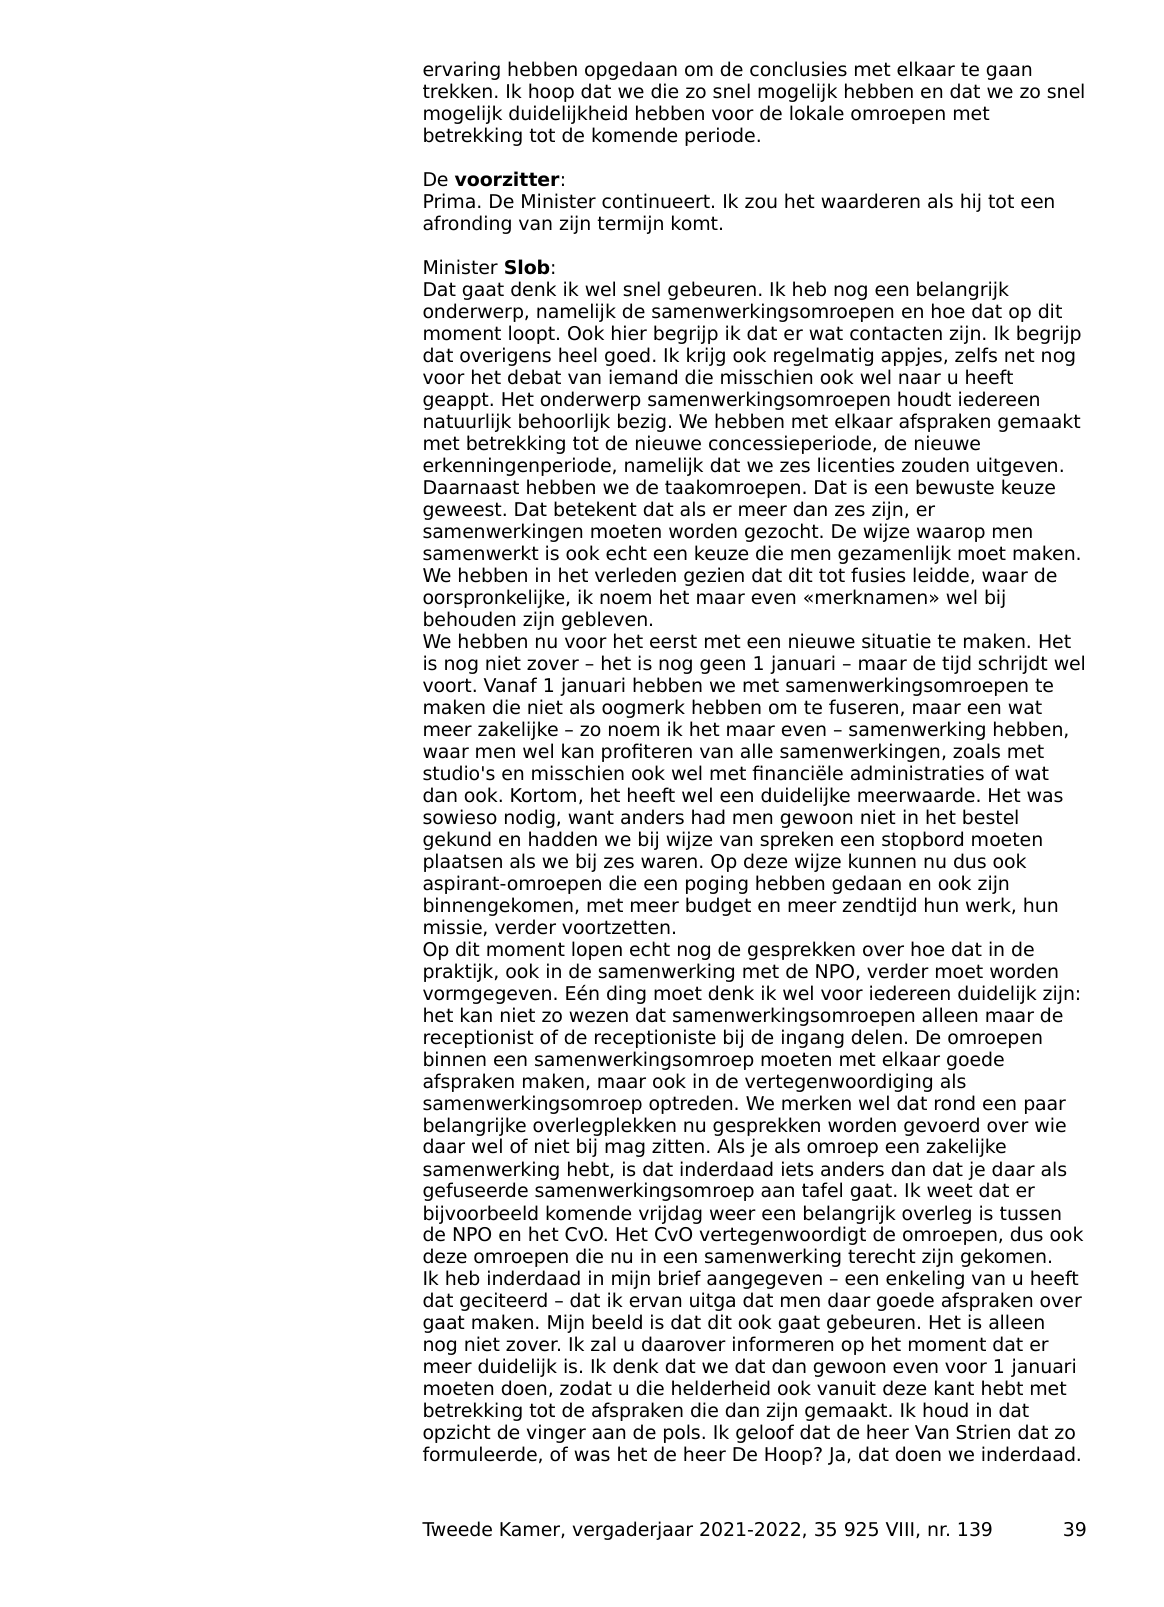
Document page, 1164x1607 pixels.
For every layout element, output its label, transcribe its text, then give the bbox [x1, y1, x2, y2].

text ervaring hebben opgedaan om de conclusies met elkaar te gaan trekken. Ik hoop dat we die zo snel mogelijk hebben en dat we zo snel mogelijk duidelijkheid hebben voor de lokale omroepen met betrekking tot de komende periode. [422, 59, 1087, 147]
text De voorzitter: [422, 169, 1087, 191]
text Op dit moment lopen echt nog de gesprekken over hoe dat in de praktijk, ook in de samenwerking met de NPO, verder moet worden vormgegeven. Eén ding moet denk ik wel voor iedereen duidelijk zijn: het kan niet zo wezen dat samenwerkingsomroepen alleen maar de receptionist of de receptioniste bij de ingang delen. De omroepen binnen een samenwerkingsomroep moeten met elkaar goede afspraken maken, maar ook in de vertegenwoordiging als samenwerkingsomroep optreden. We merken wel dat rond een paar belangrijke overlegplekken nu gesprekken worden gevoerd over wie daar wel of niet bij mag zitten. Als je als omroep een zakelijke samenwerking hebt, is dat inderdaad iets anders dan dat je daar als gefuseerde samenwerkingsomroep aan tafel gaat. Ik weet dat er bijvoorbeeld komende vrijdag weer een belangrijk overleg is tussen de NPO en het CvO. Het CvO vertegenwoordigt de omroepen, dus ook deze omroepen die nu in een samenwerking terecht zijn gekomen. [422, 939, 1087, 1268]
text Minister Slob: [422, 257, 1087, 279]
text Prima. De Minister continueert. Ik zou het waarderen als hij tot een afronding van zijn termijn komt. [422, 191, 1087, 235]
text Dat gaat denk ik wel snel gebeuren. Ik heb nog een belangrijk onderwerp, namelijk de samenwerkingsomroepen en hoe dat op dit moment loopt. Ook hier begrijp ik dat er wat contacten zijn. Ik begrijp dat overigens heel goed. Ik krijg ook regelmatig appjes, zelfs net nog voor het debat van iemand die misschien ook wel naar u heeft geappt. Het onderwerp samenwerkingsomroepen houdt iedereen natuurlijk behoorlijk bezig. We hebben met elkaar afspraken gemaakt met betrekking tot de nieuwe concessieperiode, de nieuwe erkenningenperiode, namelijk dat we zes licenties zouden uitgeven. Daarnaast hebben we de taakomroepen. Dat is een bewuste keuze geweest. Dat betekent dat als er meer dan zes zijn, er samenwerkingen moeten worden gezocht. De wijze waarop men samenwerkt is ook echt een keuze die men gezamenlijk moet maken. We hebben in het verleden gezien dat dit tot fusies leidde, waar de oorspronkelijke, ik noem het maar even «merknamen» wel bij behouden zijn gebleven. [422, 279, 1087, 631]
text Ik heb inderdaad in mijn brief aangegeven – een enkeling van u heeft dat geciteerd – dat ik ervan uitga dat men daar goede afspraken over gaat maken. Mijn beeld is dat dit ook gaat gebeuren. Het is alleen nog niet zover. Ik zal u daarover informeren op het moment dat er meer duidelijk is. Ik denk dat we dat dan gewoon even voor 1 januari moeten doen, zodat u die helderheid ook vanuit deze kant hebt met betrekking tot de afspraken die dan zijn gemaakt. Ik houd in dat opzicht de vinger aan de pols. Ik geloof dat de heer Van Strien dat zo formuleerde, of was het de heer De Hoop? Ja, dat doen we inderdaad. [422, 1268, 1087, 1466]
text We hebben nu voor het eerst met een nieuwe situatie te maken. Het is nog niet zover – het is nog geen 1 januari – maar de tijd schrijdt wel voort. Vanaf 1 januari hebben we met samenwerkingsomroepen te maken die niet als oogmerk hebben om te fuseren, maar een wat meer zakelijke – zo noem ik het maar even – samenwerking hebben, waar men wel kan profiteren van alle samenwerkingen, zoals met studio's en misschien ook wel met financiële administraties of wat dan ook. Kortom, het heeft wel een duidelijke meerwaarde. Het was sowieso nodig, want anders had men gewoon niet in het bestel gekund en hadden we bij wijze van spreken een stopbord moeten plaatsen als we bij zes waren. Op deze wijze kunnen nu dus ook aspirant-omroepen die een poging hebben gedaan en ook zijn binnengekomen, met meer budget en meer zendtijd hun werk, hun missie, verder voortzetten. [422, 631, 1087, 939]
